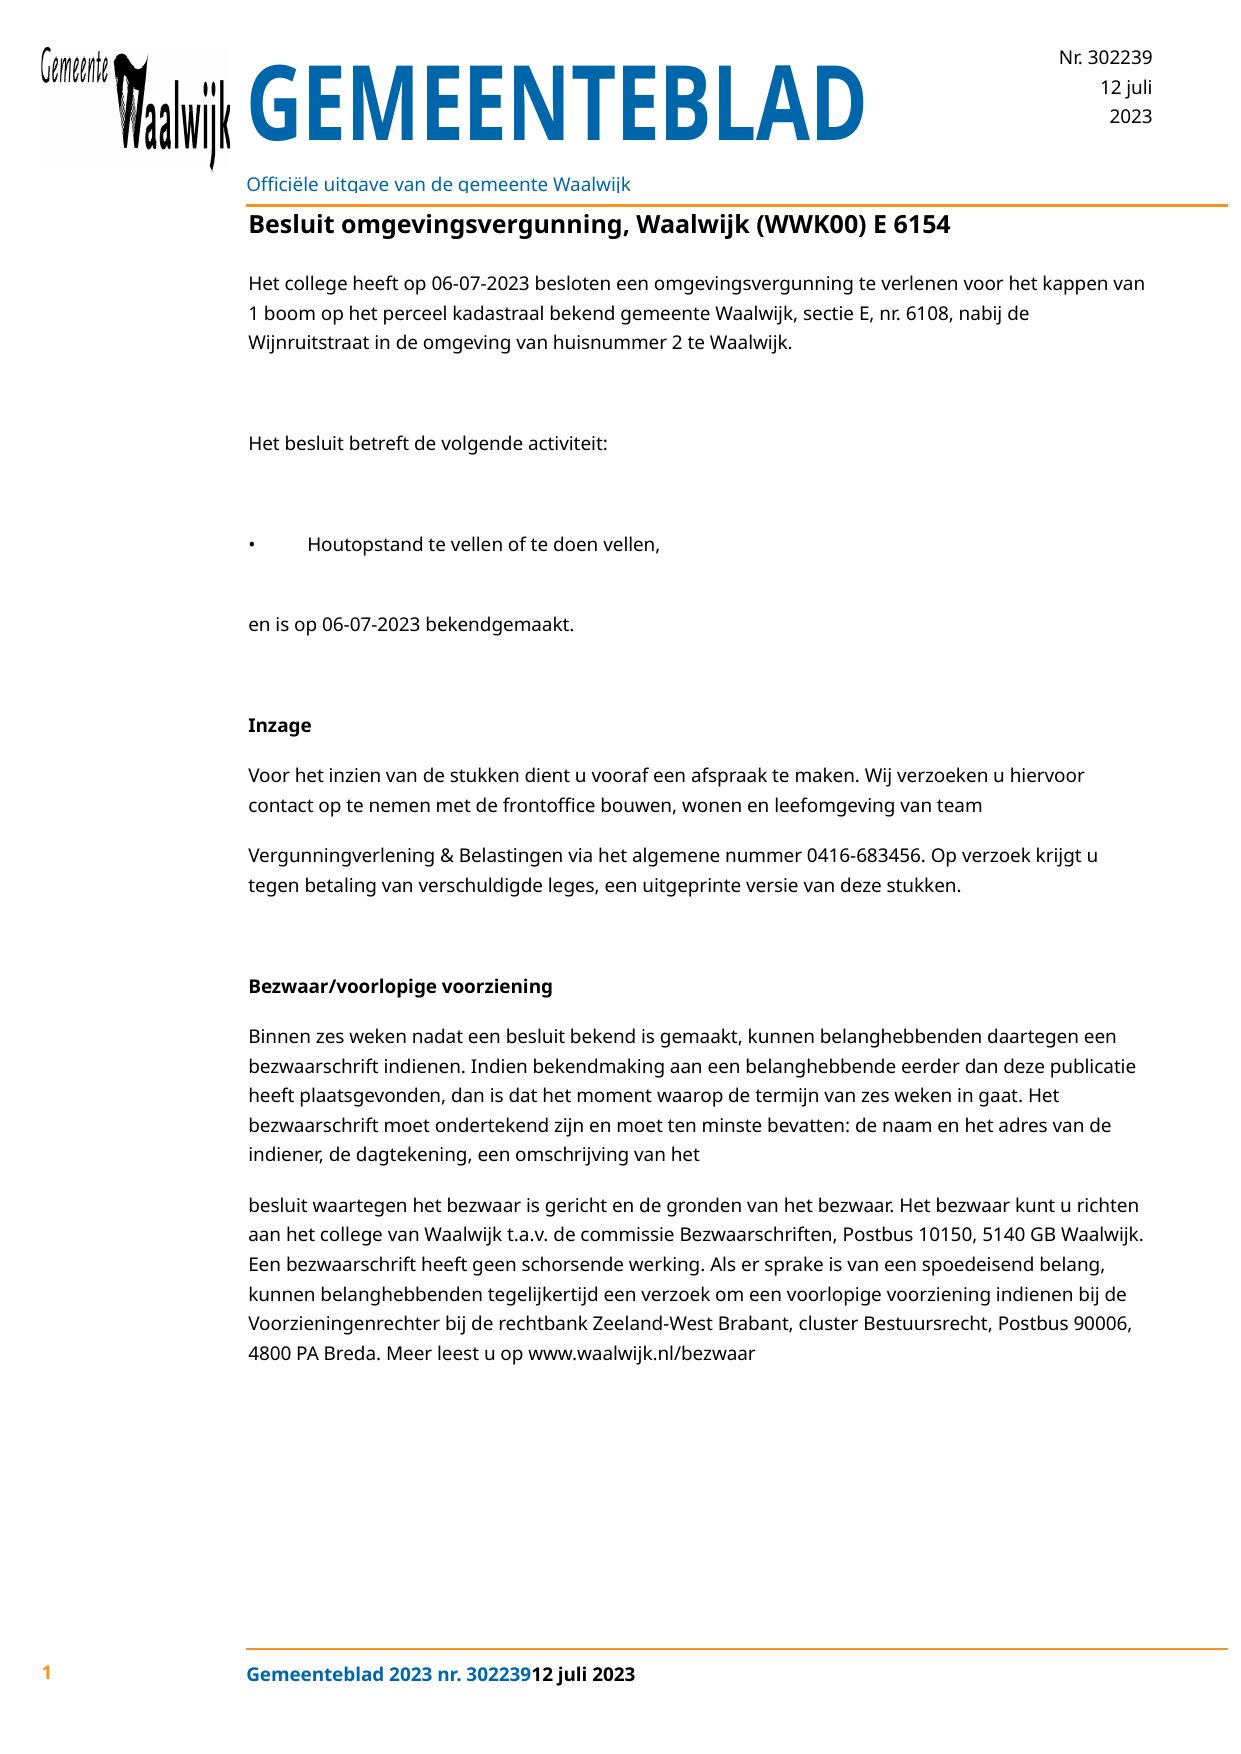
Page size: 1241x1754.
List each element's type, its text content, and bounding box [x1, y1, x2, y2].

picture [41, 47, 231, 172]
text Bezwaar/voorlopige voorziening [248, 973, 1152, 998]
text Inzage [248, 712, 1152, 738]
text Besluit omgevingsvergunning, Waalwijk (WWK00) E 6154 [248, 207, 1152, 241]
text en is op 06-07-2023 bekendgemaakt. [248, 611, 1152, 637]
text Vergunningverlening & Belastingen via het algemene nummer 0416-683456. Op verzoek krijgt u tegen betaling van verschuldigde leges, een uitgeprinte versie van deze stukken. [248, 842, 1152, 898]
list Houtopstand te vellen of te doen vellen, [248, 531, 1152, 557]
text besluit waartegen het bezwaar is gericht en de gronden van het bezwaar. Het bezwaar kunt u richten aan het college van Waalwijk t.a.v. de commissie Bezwaarschriften, Postbus 10150, 5140 GB Waalwijk. Een bezwaarschrift heeft geen schorsende werking. Als er sprake is van een spoedeisend belang, kunnen belanghebbenden tegelijkertijd een verzoek om een voorlopige voorziening indienen bij de Voorzieningenrechter bij de rechtbank Zeeland-West Brabant, cluster Bestuursrecht, Postbus 90006, 4800 PA Breda. Meer leest u op www.waalwijk.nl/bezwaar [248, 1192, 1152, 1366]
text Het besluit betreft de volgende activiteit: [248, 430, 1152, 456]
text Voor het inzien van de stukken dient u vooraf een afspraak te maken. Wij verzoeken u hiervoor contact op te nemen met de frontoffice bouwen, wonen en leefomgeving van team [248, 762, 1152, 818]
text Het college heeft op 06-07-2023 besloten een omgevingsvergunning te verlenen voor het kappen van 1 boom op het perceel kadastraal bekend gemeente Waalwijk, sectie E, nr. 6108, nabij de Wijnruitstraat in de omgeving van huisnummer 2 te Waalwijk. [248, 270, 1152, 355]
text Binnen zes weken nadat een besluit bekend is gemaakt, kunnen belanghebbenden daartegen een bezwaarschrift indienen. Indien bekendmaking aan een belanghebbende eerder dan deze publicatie heeft plaatsgevonden, dan is dat het moment waarop de termijn van zes weken in gaat. Het bezwaarschrift moet ondertekend zijn en moet ten minste bevatten: de naam en het adres van de indiener, de dagtekening, een omschrijving van het [248, 1023, 1152, 1167]
